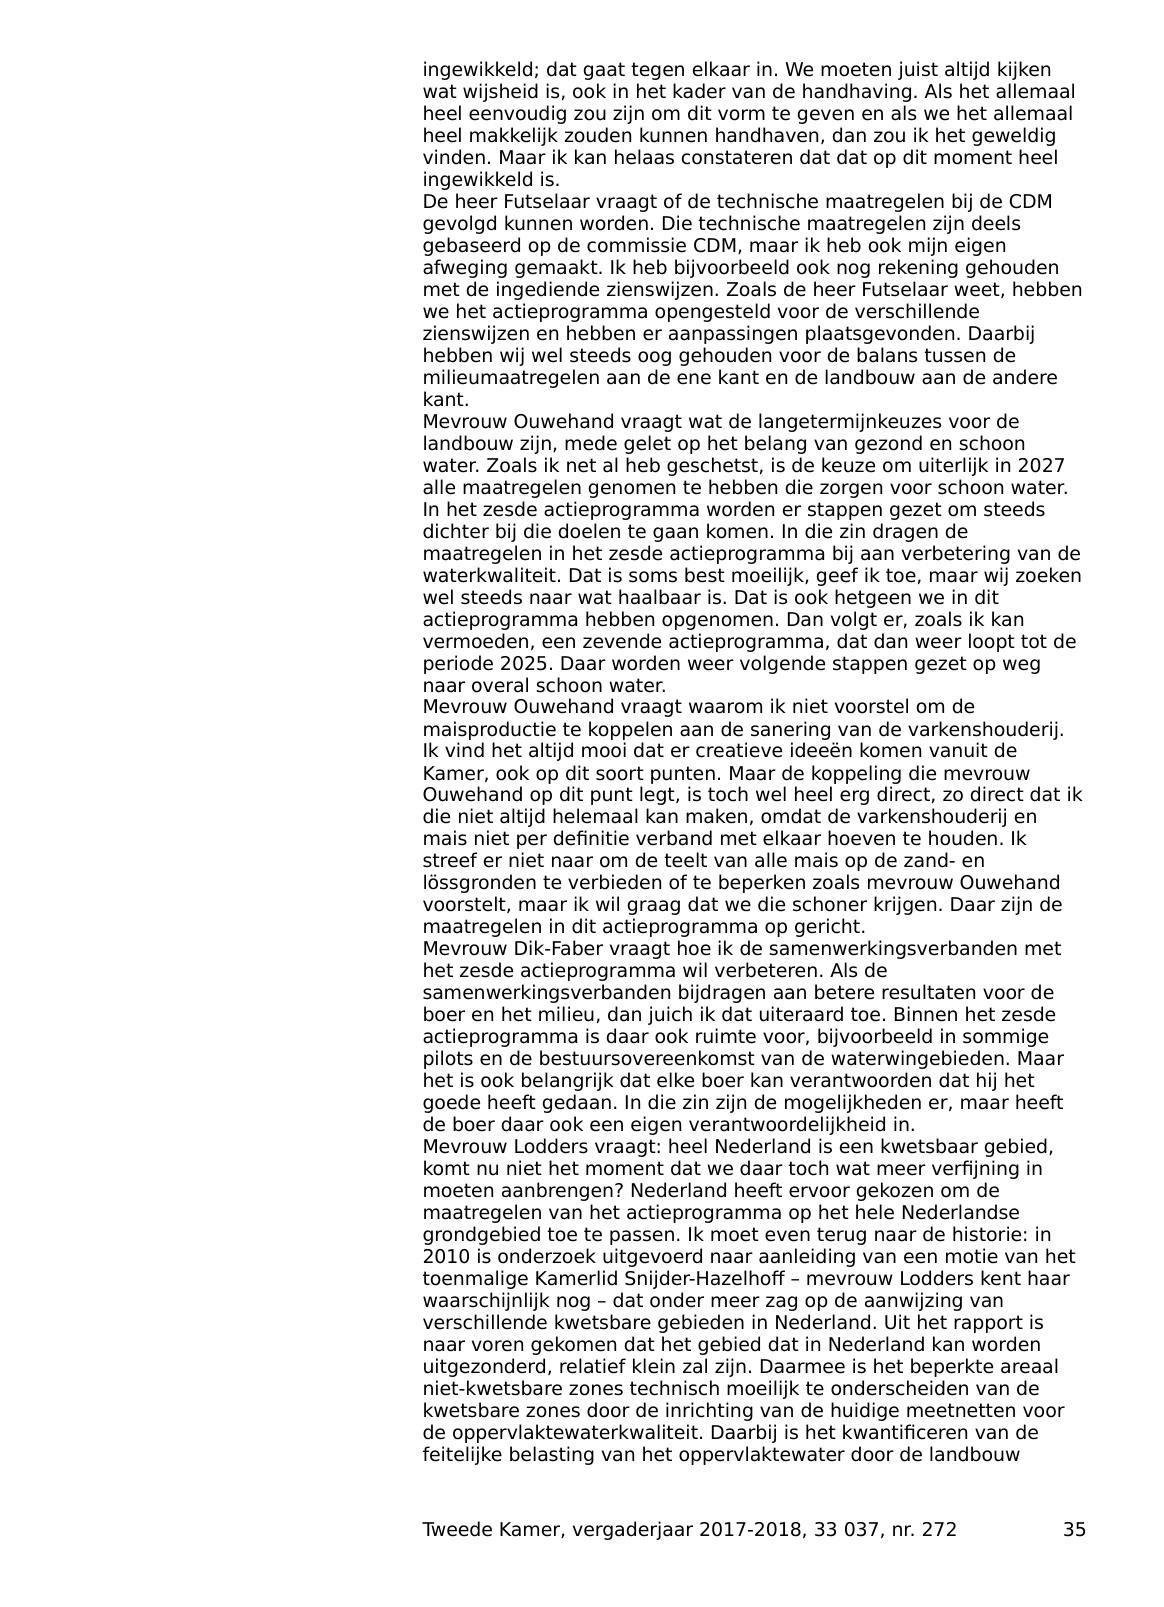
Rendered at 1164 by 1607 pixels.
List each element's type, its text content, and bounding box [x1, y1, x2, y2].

text Mevrouw Dik-Faber vraagt hoe ik de samenwerkingsverbanden met het zesde actieprogramma wil verbeteren. Als de samenwerkingsverbanden bijdragen aan betere resultaten voor de boer en het milieu, dan juich ik dat uiteraard toe. Binnen het zesde actieprogramma is daar ook ruimte voor, bijvoorbeeld in sommige pilots en de bestuursovereenkomst van de waterwingebieden. Maar het is ook belangrijk dat elke boer kan verantwoorden dat hij het goede heeft gedaan. In die zin zijn de mogelijkheden er, maar heeft de boer daar ook een eigen verantwoordelijkheid in. [422, 938, 1087, 1136]
text Mevrouw Ouwehand vraagt waarom ik niet voorstel om de maisproductie te koppelen aan de sanering van de varkenshouderij. Ik vind het altijd mooi dat er creatieve ideeën komen vanuit de Kamer, ook op dit soort punten. Maar de koppeling die mevrouw Ouwehand op dit punt legt, is toch wel heel erg direct, zo direct dat ik die niet altijd helemaal kan maken, omdat de varkenshouderij en mais niet per definitie verband met elkaar hoeven te houden. Ik streef er niet naar om de teelt van alle mais op de zand- en lössgronden te verbieden of te beperken zoals mevrouw Ouwehand voorstelt, maar ik wil graag dat we die schoner krijgen. Daar zijn de maatregelen in dit actieprogramma op gericht. [422, 696, 1087, 938]
text De heer Futselaar vraagt of de technische maatregelen bij de CDM gevolgd kunnen worden. Die technische maatregelen zijn deels gebaseerd op de commissie CDM, maar ik heb ook mijn eigen afweging gemaakt. Ik heb bijvoorbeeld ook nog rekening gehouden met de ingediende zienswijzen. Zoals de heer Futselaar weet, hebben we het actieprogramma opengesteld voor de verschillende zienswijzen en hebben er aanpassingen plaatsgevonden. Daarbij hebben wij wel steeds oog gehouden voor de balans tussen de milieumaatregelen aan de ene kant en de landbouw aan de andere kant. [422, 191, 1087, 411]
text Mevrouw Lodders vraagt: heel Nederland is een kwetsbaar gebied, komt nu niet het moment dat we daar toch wat meer verfijning in moeten aanbrengen? Nederland heeft ervoor gekozen om de maatregelen van het actieprogramma op het hele Nederlandse grondgebied toe te passen. Ik moet even terug naar de historie: in 2010 is onderzoek uitgevoerd naar aanleiding van een motie van het toenmalige Kamerlid Snijder-Hazelhoff – mevrouw Lodders kent haar waarschijnlijk nog – dat onder meer zag op de aanwijzing van verschillende kwetsbare gebieden in Nederland. Uit het rapport is naar voren gekomen dat het gebied dat in Nederland kan worden uitgezonderd, relatief klein zal zijn. Daarmee is het beperkte areaal niet-kwetsbare zones technisch moeilijk te onderscheiden van de kwetsbare zones door de inrichting van de huidige meetnetten voor de oppervlaktewaterkwaliteit. Daarbij is het kwantificeren van de feitelijke belasting van het oppervlaktewater door de landbouw [422, 1136, 1087, 1466]
text ingewikkeld; dat gaat tegen elkaar in. We moeten juist altijd kijken wat wijsheid is, ook in het kader van de handhaving. Als het allemaal heel eenvoudig zou zijn om dit vorm te geven en als we het allemaal heel makkelijk zouden kunnen handhaven, dan zou ik het geweldig vinden. Maar ik kan helaas constateren dat dat op dit moment heel ingewikkeld is. [422, 59, 1087, 191]
text Mevrouw Ouwehand vraagt wat de langetermijnkeuzes voor de landbouw zijn, mede gelet op het belang van gezond en schoon water. Zoals ik net al heb geschetst, is de keuze om uiterlijk in 2027 alle maatregelen genomen te hebben die zorgen voor schoon water. In het zesde actieprogramma worden er stappen gezet om steeds dichter bij die doelen te gaan komen. In die zin dragen de maatregelen in het zesde actieprogramma bij aan verbetering van de waterkwaliteit. Dat is soms best moeilijk, geef ik toe, maar wij zoeken wel steeds naar wat haalbaar is. Dat is ook hetgeen we in dit actieprogramma hebben opgenomen. Dan volgt er, zoals ik kan vermoeden, een zevende actieprogramma, dat dan weer loopt tot de periode 2025. Daar worden weer volgende stappen gezet op weg naar overal schoon water. [422, 411, 1087, 696]
